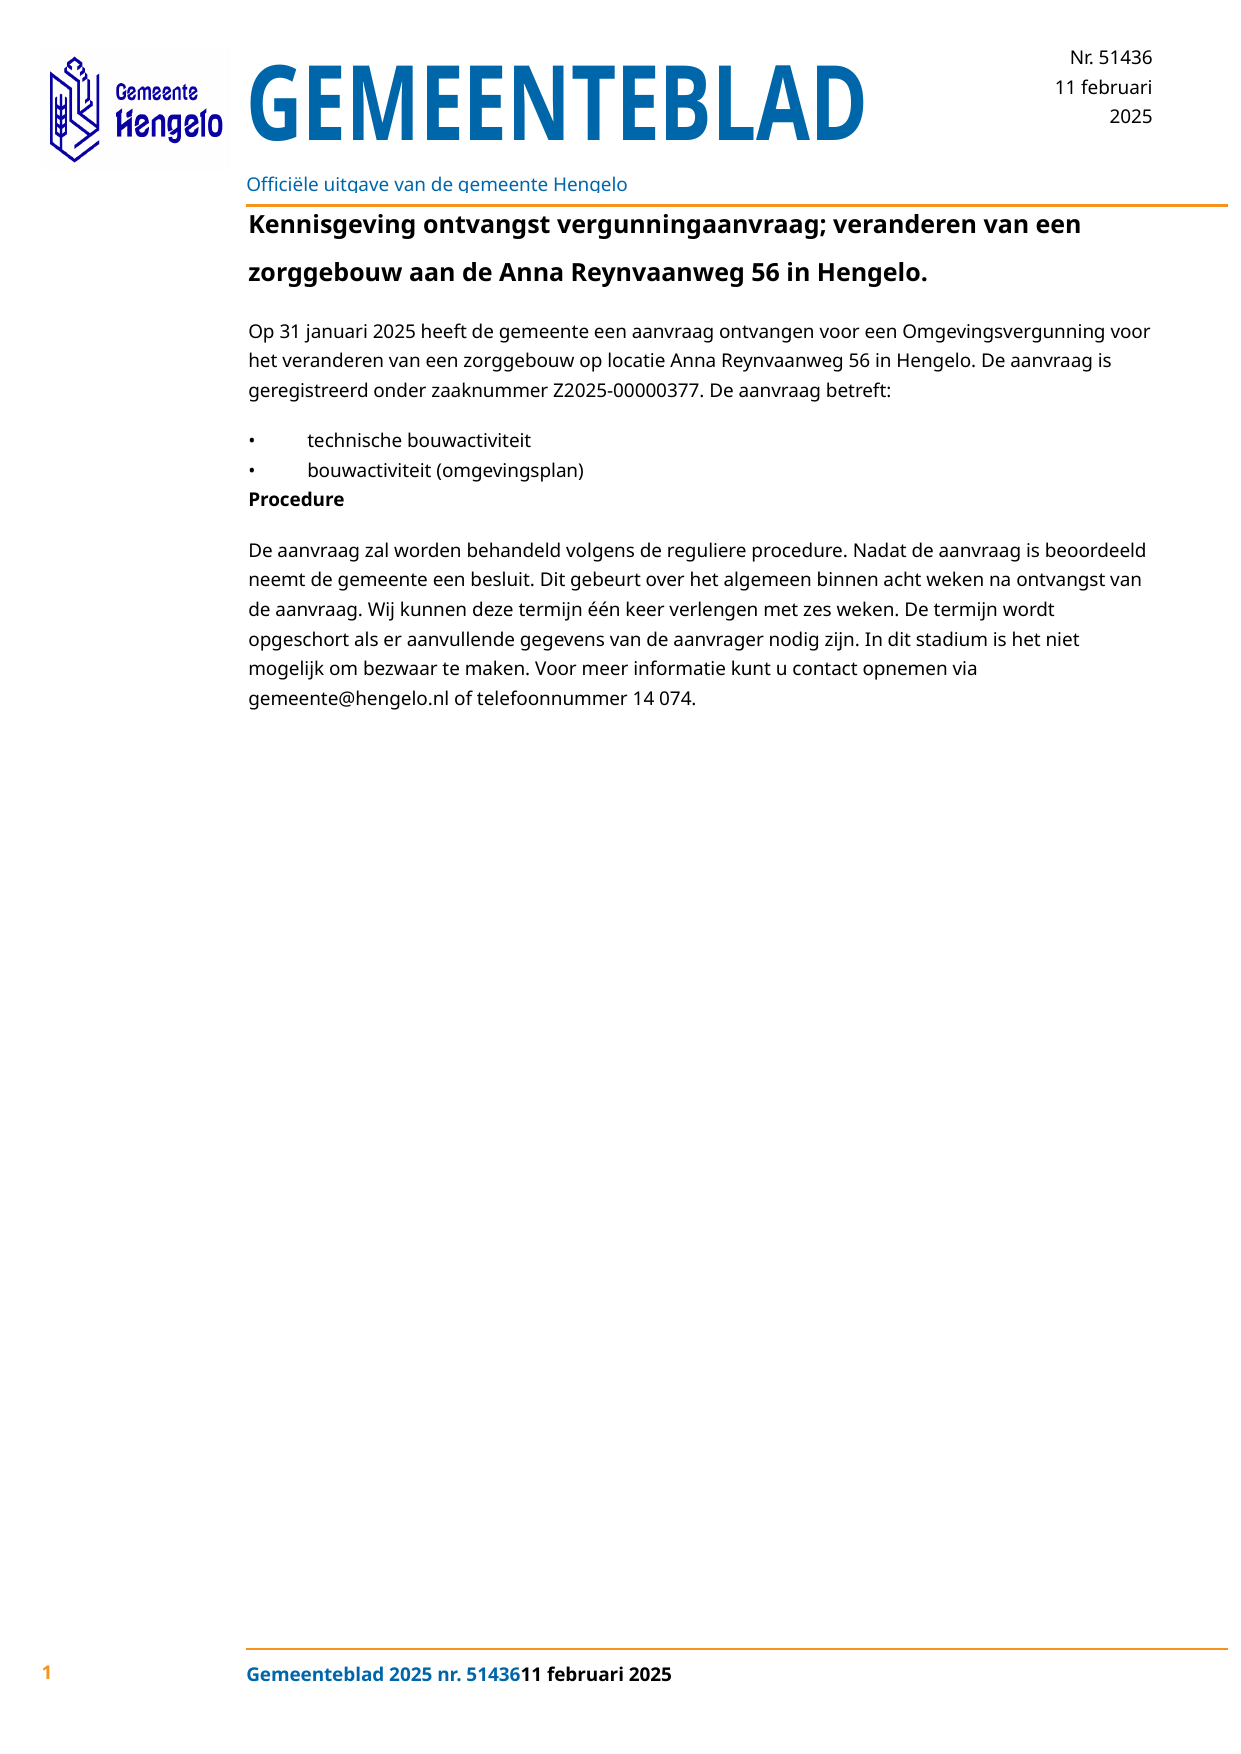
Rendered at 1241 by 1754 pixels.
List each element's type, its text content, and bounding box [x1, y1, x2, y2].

text De aanvraag zal worden behandeld volgens de reguliere procedure. Nadat de aanvraag is beoordeeld neemt de gemeente een besluit. Dit gebeurt over het algemeen binnen acht weken na ontvangst van de aanvraag. Wij kunnen deze termijn één keer verlengen met zes weken. De termijn wordt opgeschort als er aanvullende gegevens van de aanvrager nodig zijn. In dit stadium is het niet mogelijk om bezwaar te maken. Voor meer informatie kunt u contact opnemen via gemeente@hengelo.nl of telefoonnummer 14 074. [248, 537, 1152, 711]
list technische bouwactiviteit [248, 427, 1152, 453]
picture [41, 47, 231, 172]
text Op 31 januari 2025 heeft de gemeente een aanvraag ontvangen voor een Omgevingsvergunning voor het veranderen van een zorggebouw op locatie Anna Reynvaanweg 56 in Hengelo. De aanvraag is geregistreerd onder zaaknummer Z2025-00000377. De aanvraag betreft: [248, 318, 1152, 403]
text Kennisgeving ontvangst vergunningaanvraag; veranderen van een zorggebouw aan de Anna Reynvaanweg 56 in Hengelo. [248, 207, 1152, 288]
text Procedure [248, 487, 1152, 512]
list bouwactiviteit (omgevingsplan) [248, 457, 1152, 483]
